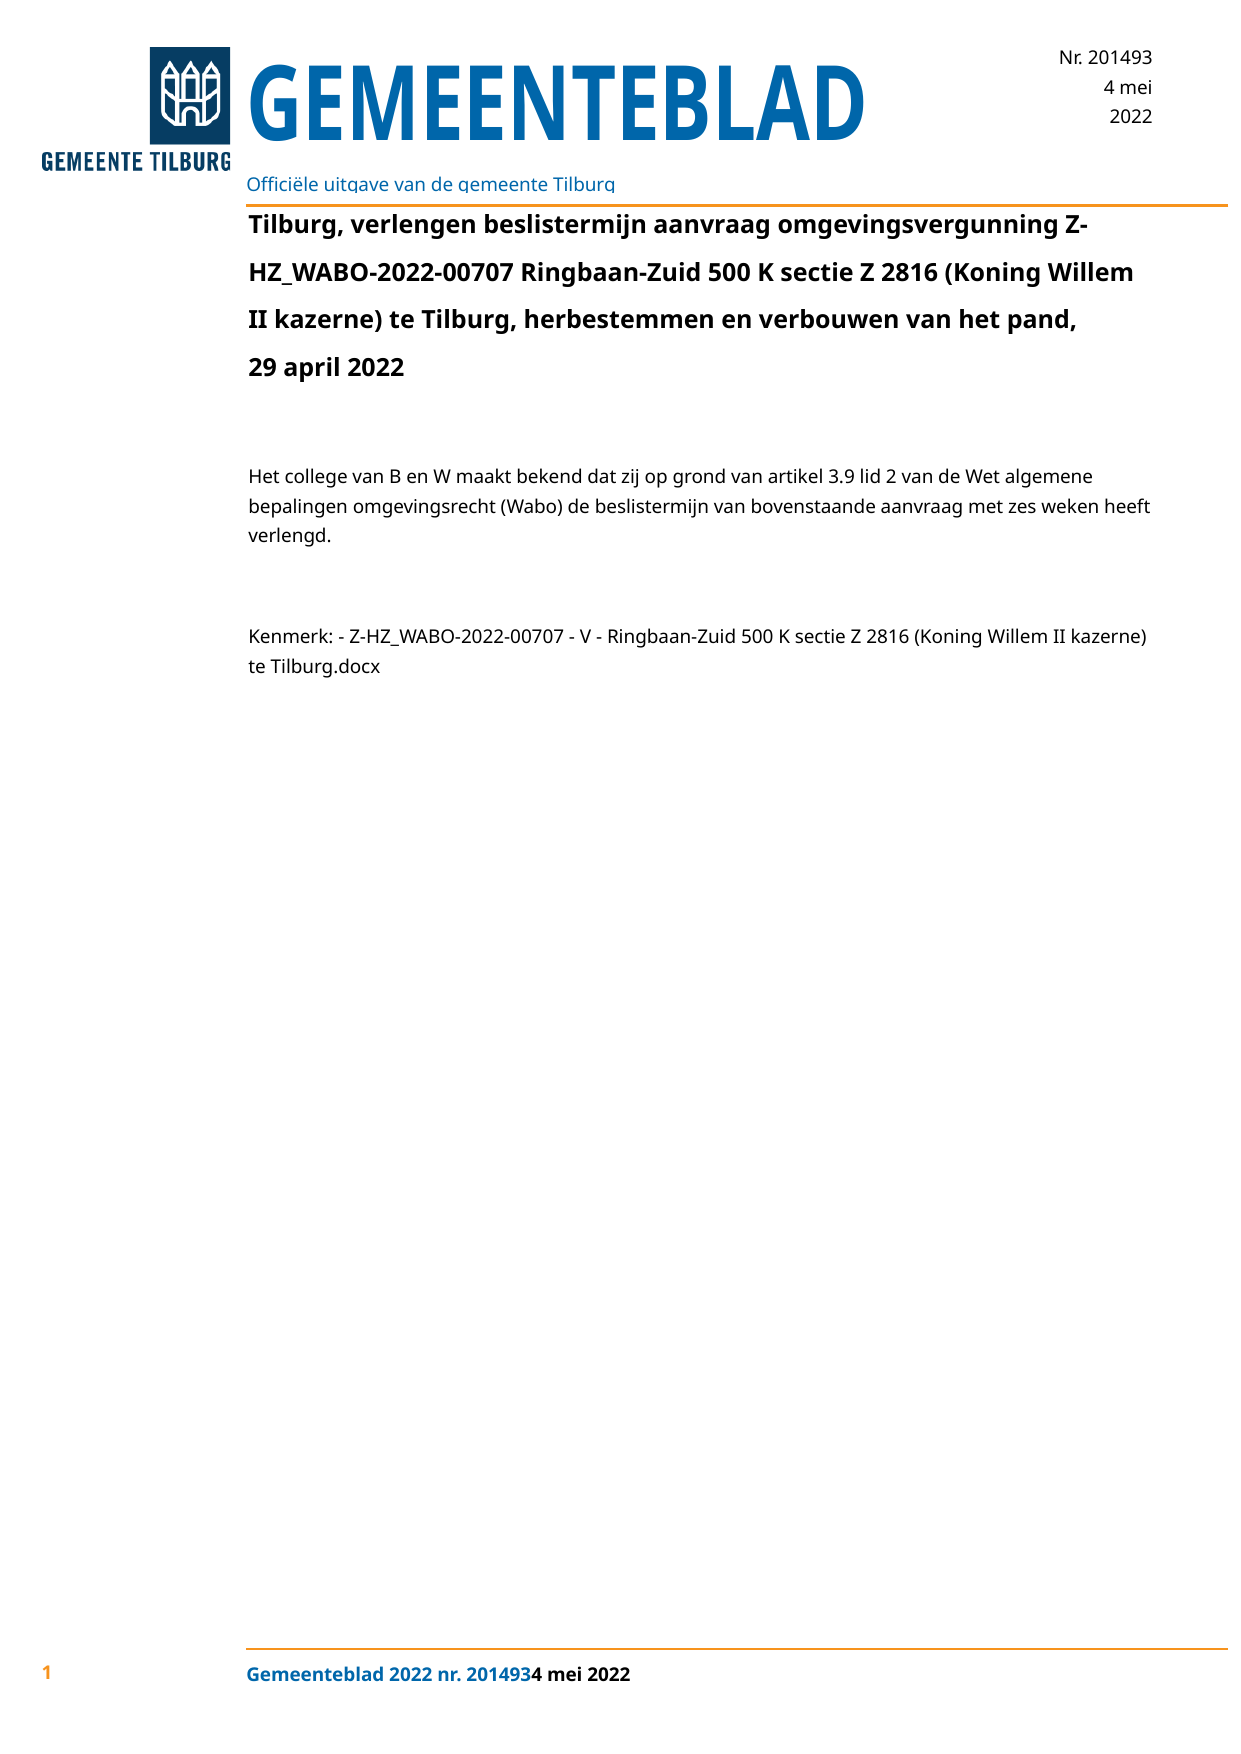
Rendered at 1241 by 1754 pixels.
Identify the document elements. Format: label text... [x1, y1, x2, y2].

picture [41, 47, 231, 172]
text Tilburg, verlengen beslistermijn aanvraag omgevingsvergunning Z-HZ_WABO-2022-00707 Ringbaan-Zuid 500 K sectie Z 2816 (Koning Willem II kazerne) te Tilburg, herbestemmen en verbouwen van het pand, 29 april 2022 [248, 207, 1152, 384]
text Kenmerk: - Z-HZ_WABO-2022-00707 - V - Ringbaan-Zuid 500 K sectie Z 2816 (Koning Willem II kazerne) te Tilburg.docx [248, 623, 1152, 679]
text Het college van B en W maakt bekend dat zij op grond van artikel 3.9 lid 2 van de Wet algemene bepalingen omgevingsrecht (Wabo) de beslistermijn van bovenstaande aanvraag met zes weken heeft verlengd. [248, 463, 1152, 548]
